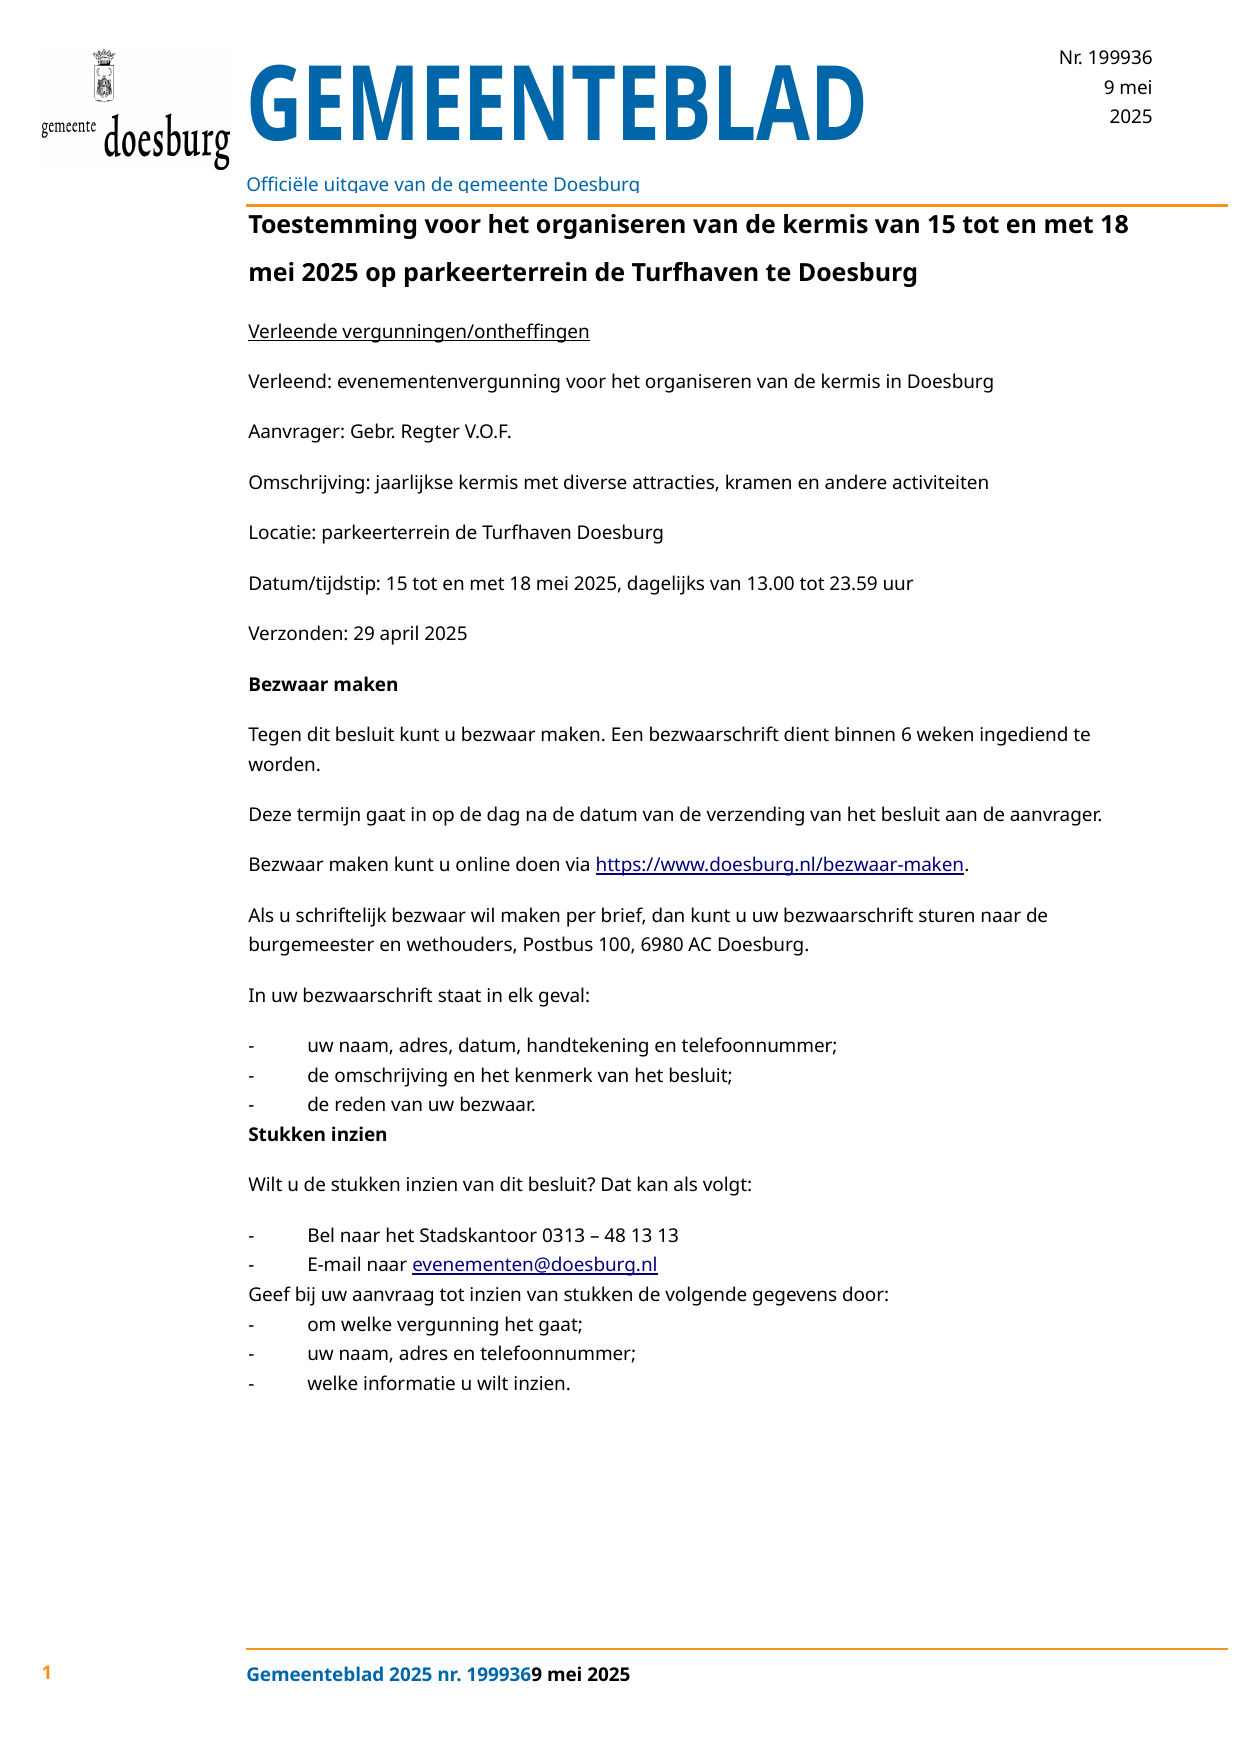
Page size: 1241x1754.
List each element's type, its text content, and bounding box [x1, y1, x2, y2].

text Locatie: parkeerterrein de Turfhaven Doesburg [248, 519, 1152, 545]
text Toestemming voor het organiseren van de kermis van 15 tot en met 18 mei 2025 op parkeerterrein de Turfhaven te Doesburg [248, 207, 1152, 288]
text Als u schriftelijk bezwaar wil maken per brief, dan kunt u uw bezwaarschrift sturen naar de burgemeester en wethouders, Postbus 100, 6980 AC Doesburg. [248, 902, 1152, 957]
text Verleend: evenementenvergunning voor het organiseren van de kermis in Doesburg [248, 368, 1152, 394]
text Deze termijn gaat in op de dag na de datum van de verzending van het besluit aan de aanvrager. [248, 801, 1152, 827]
list E-mail naar evenementen@doesburg.nl [248, 1252, 1152, 1277]
list uw naam, adres, datum, handtekening en telefoonnummer; [248, 1032, 1152, 1058]
text Verzonden: 29 april 2025 [248, 620, 1152, 646]
list om welke vergunning het gaat; [248, 1311, 1152, 1337]
list uw naam, adres en telefoonnummer; [248, 1340, 1152, 1366]
list Bel naar het Stadskantoor 0313 – 48 13 13 [248, 1222, 1152, 1248]
text Aanvrager: Gebr. Regter V.O.F. [248, 419, 1152, 444]
text Datum/tijdstip: 15 tot en met 18 mei 2025, dagelijks van 13.00 tot 23.59 uur [248, 570, 1152, 596]
text In uw bezwaarschrift staat in elk geval: [248, 982, 1152, 1008]
list de reden van uw bezwaar. [248, 1092, 1152, 1117]
text Bezwaar maken [248, 671, 1152, 697]
list welke informatie u wilt inzien. [248, 1370, 1152, 1396]
text Verleende vergunningen/ontheffingen [248, 318, 1152, 344]
text Wilt u de stukken inzien van dit besluit? Dat kan als volgt: [248, 1172, 1152, 1197]
text Geef bij uw aanvraag tot inzien van stukken de volgende gegevens door: [248, 1281, 1152, 1307]
list de omschrijving en het kenmerk van het besluit; [248, 1062, 1152, 1088]
text Omschrijving: jaarlijkse kermis met diverse attracties, kramen en andere activiteiten [248, 469, 1152, 495]
text Bezwaar maken kunt u online doen via https://www.doesburg.nl/bezwaar-maken. [248, 852, 1152, 877]
text Tegen dit besluit kunt u bezwaar maken. Een bezwaarschrift dient binnen 6 weken ingediend te worden. [248, 721, 1152, 777]
text Stukken inzien [248, 1121, 1152, 1147]
picture [41, 47, 231, 172]
